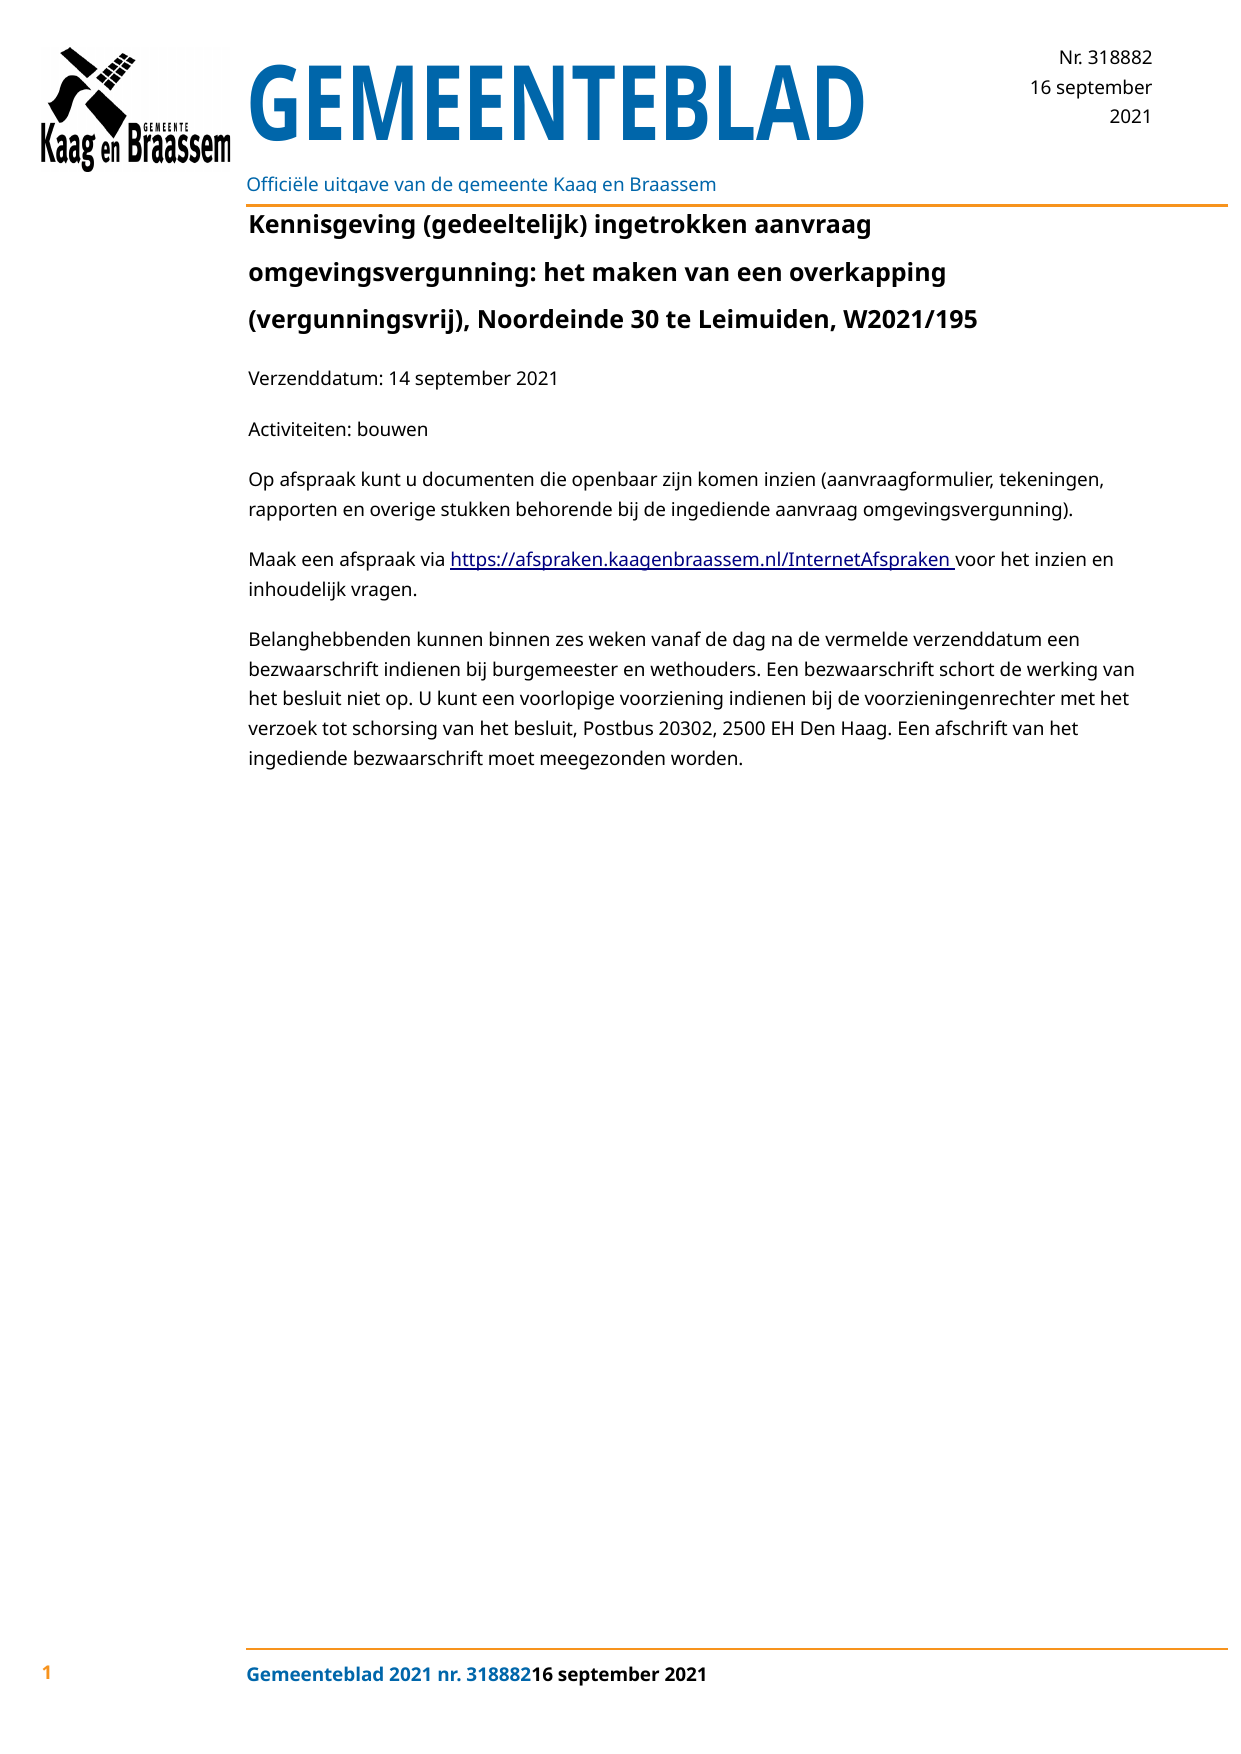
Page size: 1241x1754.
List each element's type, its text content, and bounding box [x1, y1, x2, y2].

text Maak een afspraak via https://afspraken.kaagenbraassem.nl/InternetAfspraken voor het inzien en inhoudelijk vragen. [248, 546, 1152, 602]
text Kennisgeving (gedeeltelijk) ingetrokken aanvraag omgevingsvergunning: het maken van een overkapping (vergunningsvrij), Noordeinde 30 te Leimuiden, W2021/195 [248, 207, 1152, 336]
text Belanghebbenden kunnen binnen zes weken vanaf de dag na de vermelde verzenddatum een bezwaarschrift indienen bij burgemeester en wethouders. Een bezwaarschrift schort de werking van het besluit niet op. U kunt een voorlopige voorziening indienen bij de voorzieningenrechter met het verzoek tot schorsing van het besluit, Postbus 20302, 2500 EH Den Haag. Een afschrift van het ingediende bezwaarschrift moet meegezonden worden. [248, 626, 1152, 770]
text Verzenddatum: 14 september 2021 [248, 366, 1152, 391]
text Activiteiten: bouwen [248, 416, 1152, 442]
picture [41, 47, 231, 172]
text Op afspraak kunt u documenten die openbaar zijn komen inzien (aanvraagformulier, tekeningen, rapporten en overige stukken behorende bij de ingediende aanvraag omgevingsvergunning). [248, 466, 1152, 522]
